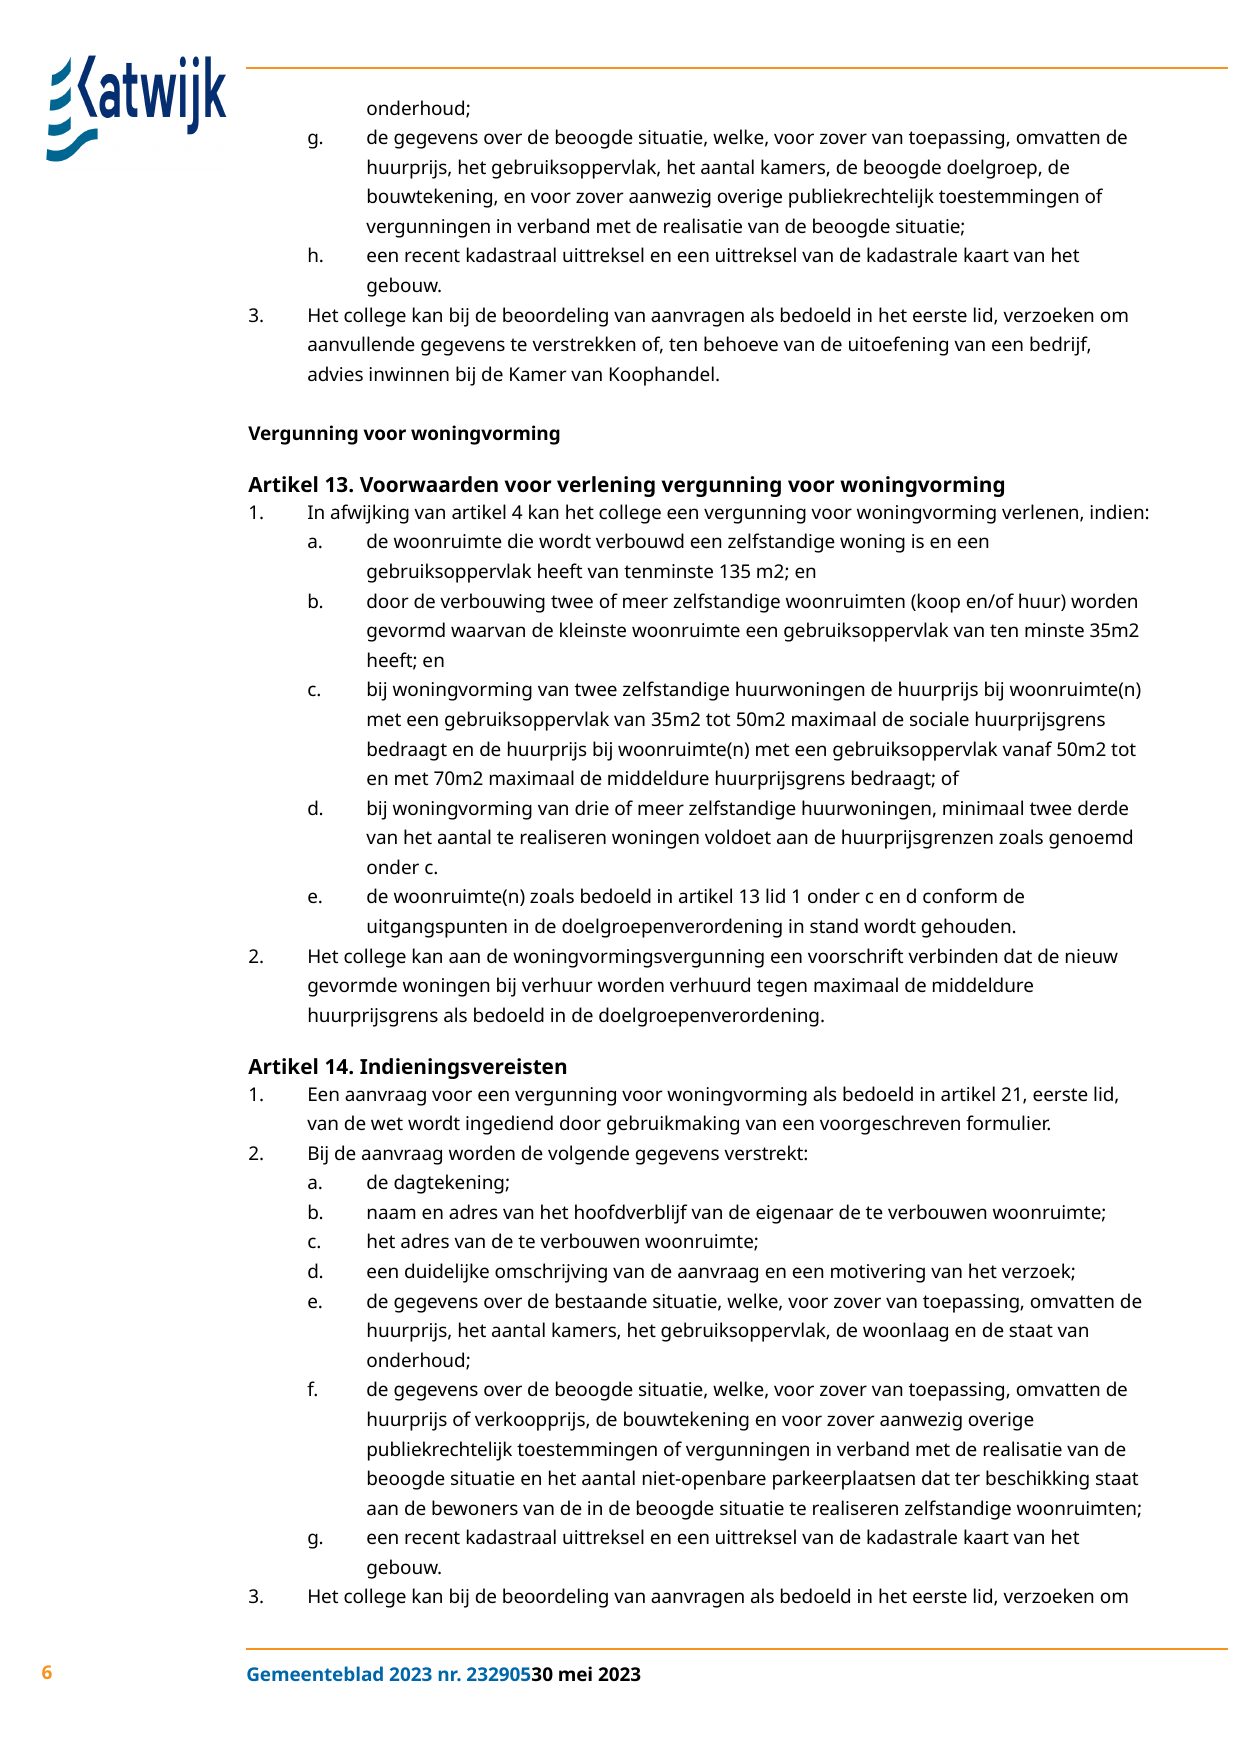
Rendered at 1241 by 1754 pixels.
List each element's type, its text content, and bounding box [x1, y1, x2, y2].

list de gegevens over de beoogde situatie, welke, voor zover van toepassing, omvatten de huurprijs of verkoopprijs, de bouwtekening en voor zover aanwezig overige publiekrechtelijk toestemmingen of vergunningen in verband met de realisatie van de beoogde situatie en het aantal niet-openbare parkeerplaatsen dat ter beschikking staat aan de bewoners van de in de beoogde situatie te realiseren zelfstandige woonruimten; [307, 1377, 1152, 1521]
text Vergunning voor woningvorming [248, 420, 1152, 446]
list Bij de aanvraag worden de volgende gegevens verstrekt: [248, 1140, 1152, 1166]
list een recent kadastraal uittreksel en een uittreksel van de kadastrale kaart van het gebouw. [307, 243, 1152, 298]
list een duidelijke omschrijving van de aanvraag en een motivering van het verzoek; [307, 1258, 1152, 1284]
list Het college kan bij de beoordeling van aanvragen als bedoeld in het eerste lid, verzoeken om [248, 1584, 1152, 1609]
list de dagtekening; [307, 1169, 1152, 1195]
list een recent kadastraal uittreksel en een uittreksel van de kadastrale kaart van het gebouw. [307, 1524, 1152, 1580]
text Artikel 14. Indieningsvereisten [248, 1052, 1152, 1081]
picture [41, 47, 231, 172]
list onderhoud; [307, 95, 1152, 121]
list de gegevens over de bestaande situatie, welke, voor zover van toepassing, omvatten de huurprijs, het aantal kamers, het gebruiksoppervlak, de woonlaag en de staat van onderhoud; [307, 1288, 1152, 1373]
list In afwijking van artikel 4 kan het college een vergunning voor woningvorming verlenen, indien: [248, 499, 1152, 525]
list Het college kan aan de woningvormingsvergunning een voorschrift verbinden dat de nieuw gevormde woningen bij verhuur worden verhuurd tegen maximaal de middeldure huurprijsgrens als bedoeld in de doelgroepenverordening. [248, 943, 1152, 1028]
list Een aanvraag voor een vergunning voor woningvorming als bedoeld in artikel 21, eerste lid, van de wet wordt ingediend door gebruikmaking van een voorgeschreven formulier. [248, 1081, 1152, 1136]
list Het college kan bij de beoordeling van aanvragen als bedoeld in het eerste lid, verzoeken om aanvullende gegevens te verstrekken of, ten behoeve van de uitoefening van een bedrijf, advies inwinnen bij de Kamer van Koophandel. [248, 302, 1152, 387]
list de woonruimte die wordt verbouwd een zelfstandige woning is en een gebruiksoppervlak heeft van tenminste 135 m2; en [307, 529, 1152, 584]
list bij woningvorming van twee zelfstandige huurwoningen de huurprijs bij woonruimte(n) met een gebruiksoppervlak van 35m2 tot 50m2 maximaal de sociale huurprijsgrens bedraagt en de huurprijs bij woonruimte(n) met een gebruiksoppervlak vanaf 50m2 tot en met 70m2 maximaal de middeldure huurprijsgrens bedraagt; of [307, 677, 1152, 791]
list door de verbouwing twee of meer zelfstandige woonruimten (koop en/of huur) worden gevormd waarvan de kleinste woonruimte een gebruiksoppervlak van ten minste 35m2 heeft; en [307, 588, 1152, 673]
list bij woningvorming van drie of meer zelfstandige huurwoningen, minimaal twee derde van het aantal te realiseren woningen voldoet aan de huurprijsgrenzen zoals genoemd onder c. [307, 795, 1152, 880]
list de woonruimte(n) zoals bedoeld in artikel 13 lid 1 onder c en d conform de uitgangspunten in de doelgroepenverordening in stand wordt gehouden. [307, 884, 1152, 939]
list het adres van de te verbouwen woonruimte; [307, 1229, 1152, 1254]
list naam en adres van het hoofdverblijf van de eigenaar de te verbouwen woonruimte; [307, 1199, 1152, 1225]
text Artikel 13. Voorwaarden voor verlening vergunning voor woningvorming [248, 471, 1152, 499]
list de gegevens over de beoogde situatie, welke, voor zover van toepassing, omvatten de huurprijs, het gebruiksoppervlak, het aantal kamers, de beoogde doelgroep, de bouwtekening, en voor zover aanwezig overige publiekrechtelijk toestemmingen of vergunningen in verband met de realisatie van de beoogde situatie; [307, 124, 1152, 239]
